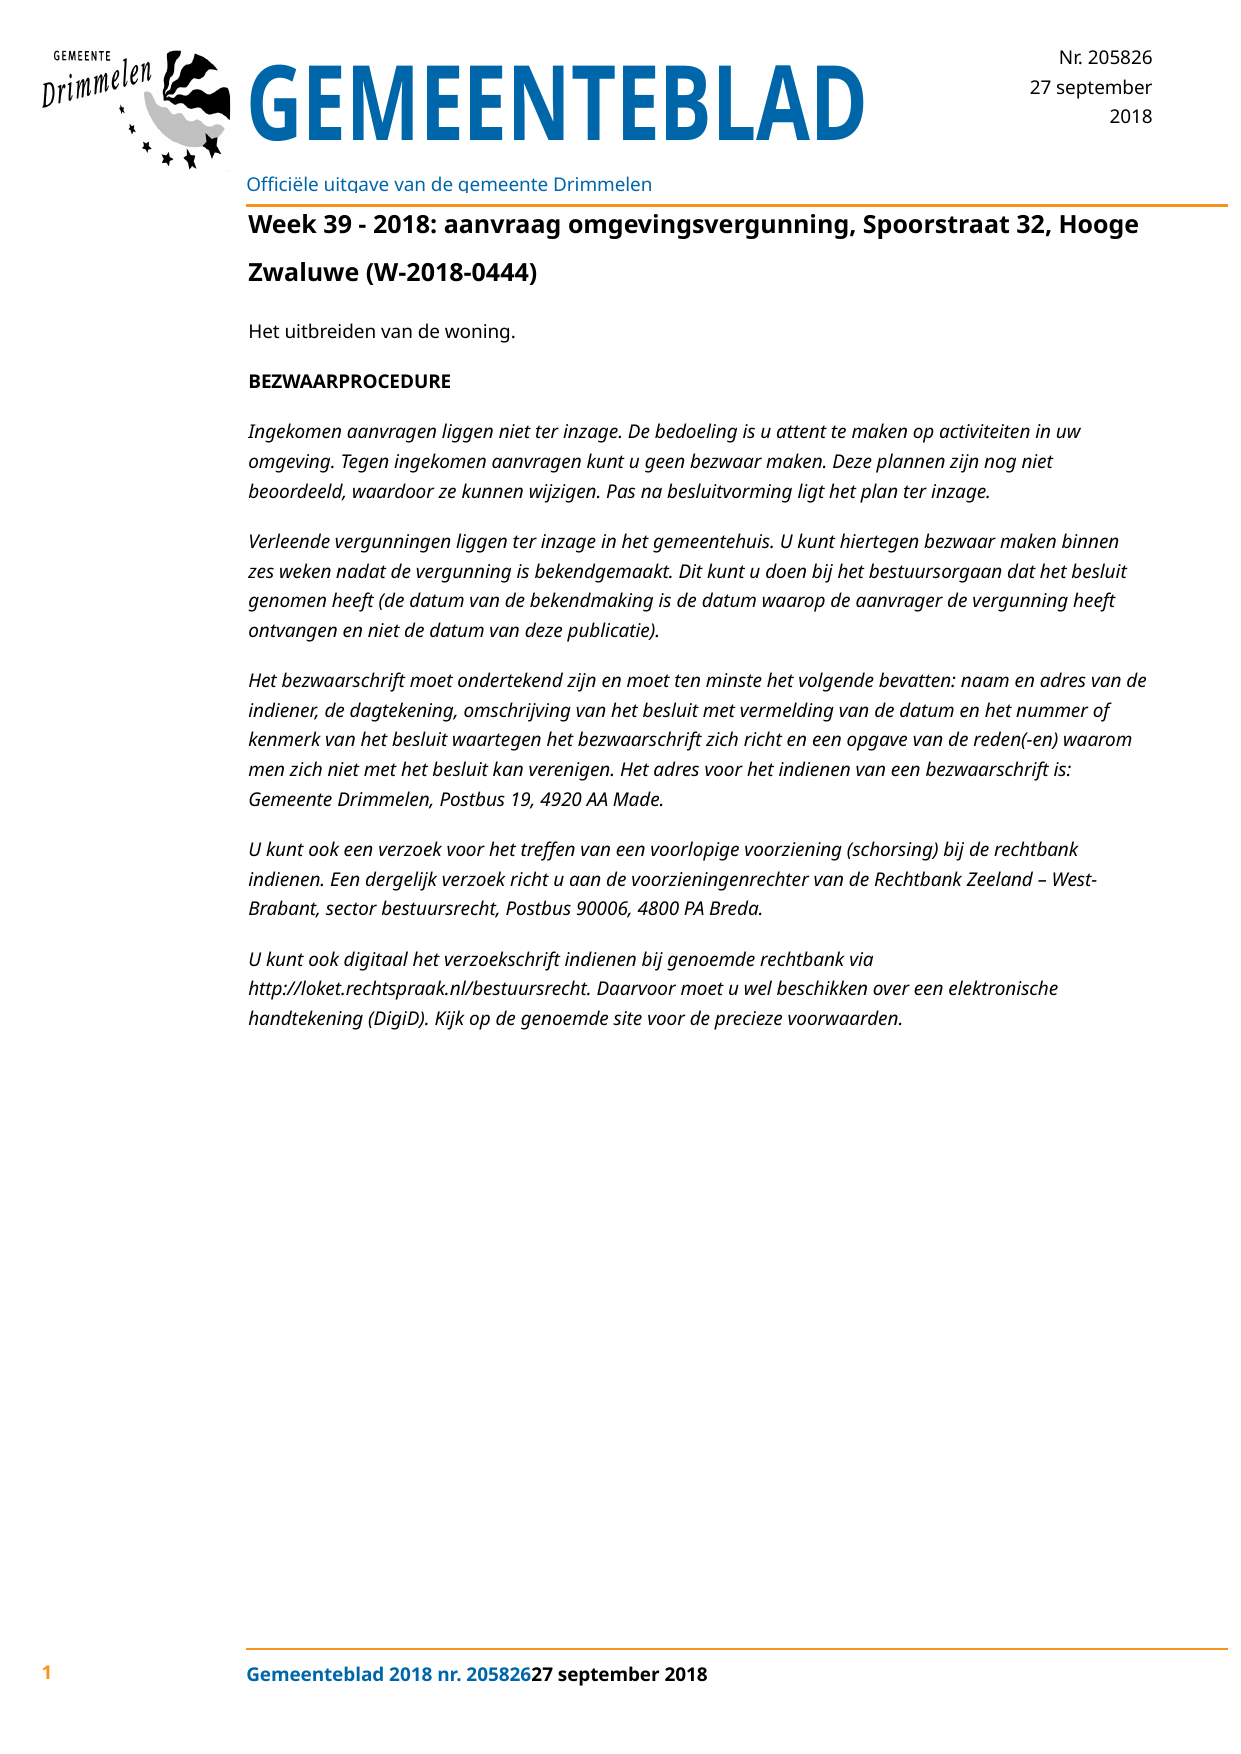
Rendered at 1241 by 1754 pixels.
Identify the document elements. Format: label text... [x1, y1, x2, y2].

text Het uitbreiden van de woning. [248, 318, 1152, 344]
text U kunt ook een verzoek voor het treffen van een voorlopige voorziening (schorsing) bij de rechtbank indienen. Een dergelijk verzoek richt u aan de voorzieningenrechter van de Rechtbank Zeeland – West-Brabant, sector bestuursrecht, Postbus 90006, 4800 PA Breda. [248, 836, 1152, 921]
text Verleende vergunningen liggen ter inzage in het gemeentehuis. U kunt hiertegen bezwaar maken binnen zes weken nadat de vergunning is bekendgemaakt. Dit kunt u doen bij het bestuursorgaan dat het besluit genomen heeft (de datum van de bekendmaking is de datum waarop de aanvrager de vergunning heeft ontvangen en niet de datum van deze publicatie). [248, 528, 1152, 643]
text Het bezwaarschrift moet ondertekend zijn en moet ten minste het volgende bevatten: naam en adres van de indiener, de dagtekening, omschrijving van het besluit met vermelding van de datum en het nummer of kenmerk van het besluit waartegen het bezwaarschrift zich richt en een opgave van de reden(-en) waarom men zich niet met het besluit kan verenigen. Het adres voor het indienen van een bezwaarschrift is: Gemeente Drimmelen, Postbus 19, 4920 AA Made. [248, 667, 1152, 812]
text U kunt ook digitaal het verzoekschrift indienen bij genoemde rechtbank via http://loket.rechtspraak.nl/bestuursrecht. Daarvoor moet u wel beschikken over een elektronische handtekening (DigiD). Kijk op de genoemde site voor de precieze voorwaarden. [248, 946, 1152, 1031]
picture [41, 47, 231, 172]
text Ingekomen aanvragen liggen niet ter inzage. De bedoeling is u attent te maken op activiteiten in uw omgeving. Tegen ingekomen aanvragen kunt u geen bezwaar maken. Deze plannen zijn nog niet beoordeeld, waardoor ze kunnen wijzigen. Pas na besluitvorming ligt het plan ter inzage. [248, 419, 1152, 504]
text Week 39 - 2018: aanvraag omgevingsvergunning, Spoorstraat 32, Hooge Zwaluwe (W-2018-0444) [248, 207, 1152, 288]
text BEZWAARPROCEDURE [248, 368, 1152, 394]
